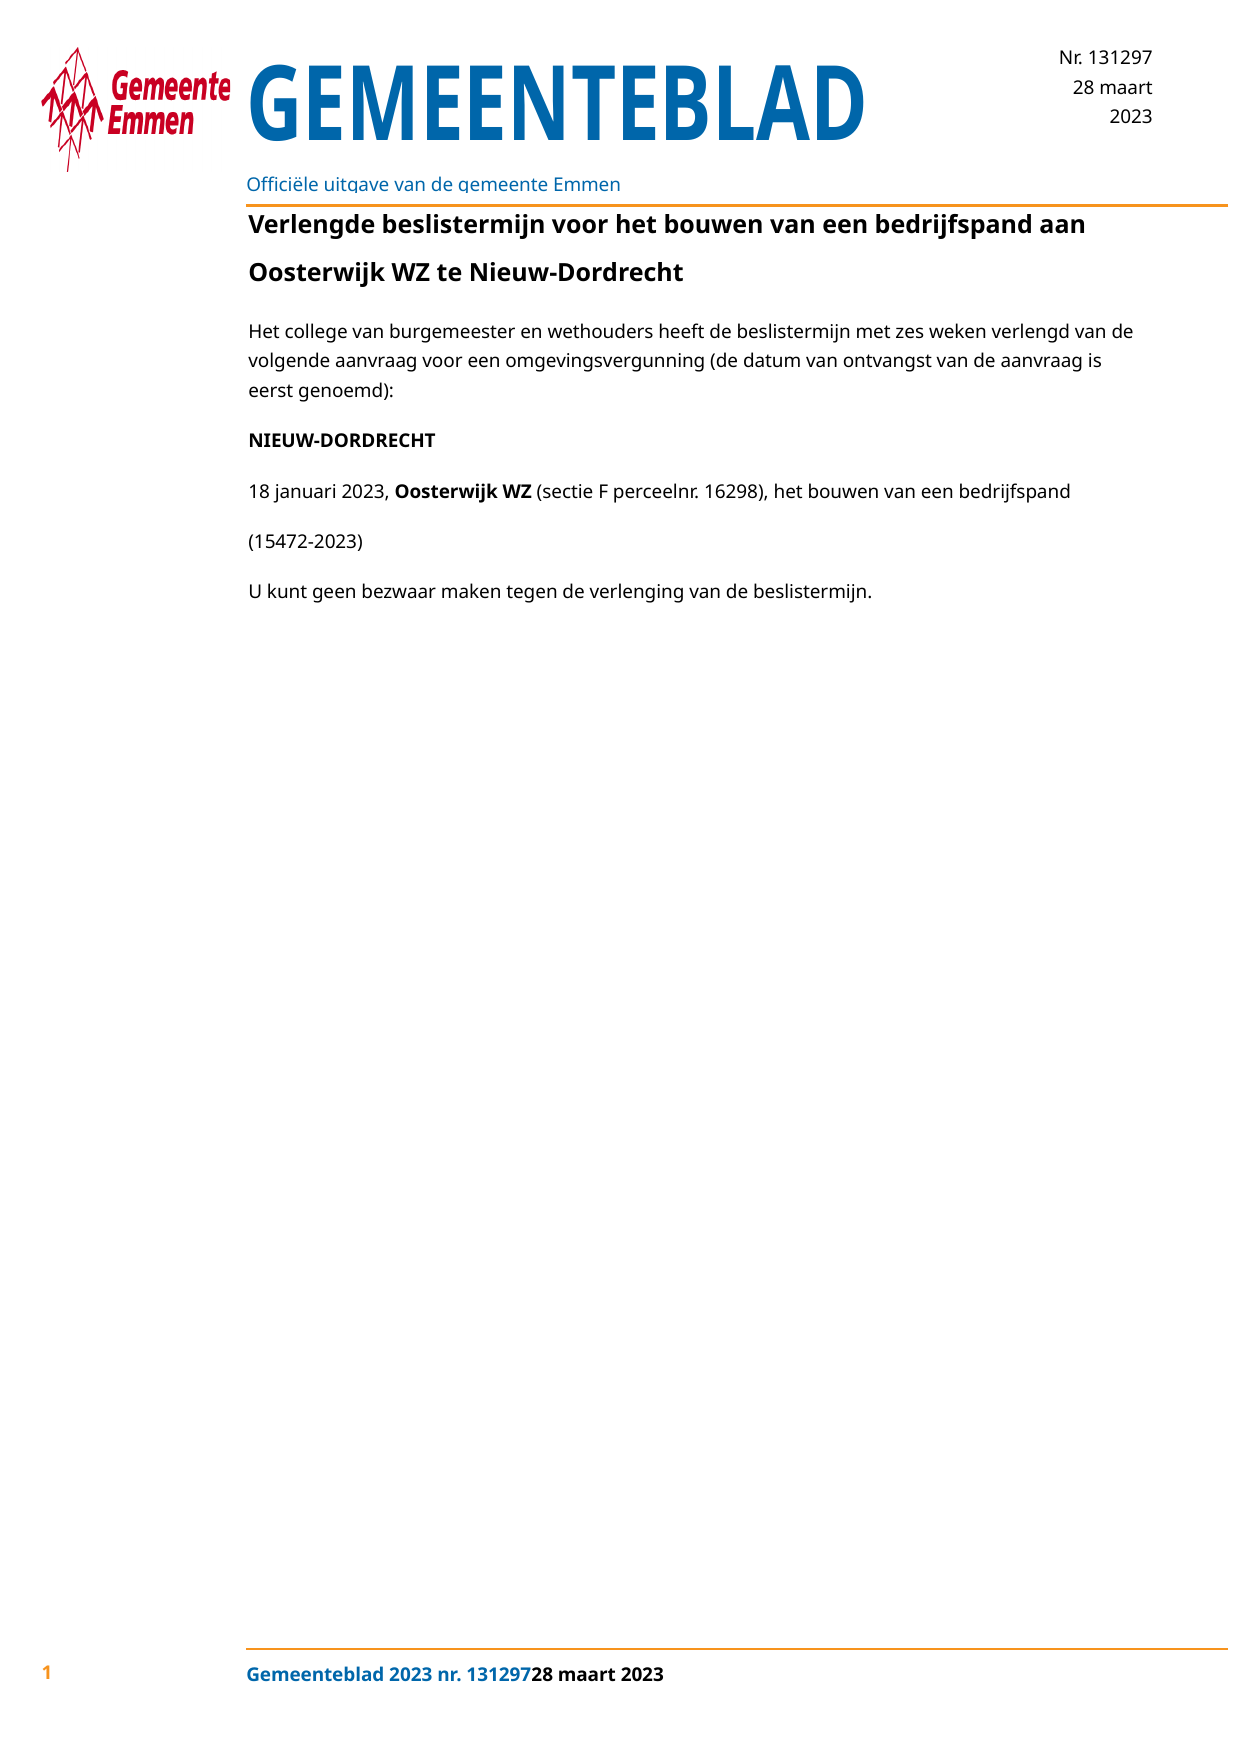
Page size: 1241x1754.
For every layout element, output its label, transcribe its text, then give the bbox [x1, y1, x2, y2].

text 18 januari 2023, Oosterwijk WZ (sectie F perceelnr. 16298), het bouwen van een bedrijfspand [248, 478, 1152, 504]
picture [41, 47, 231, 172]
text NIEUW-DORDRECHT [248, 427, 1152, 453]
text Het college van burgemeester en wethouders heeft de beslistermijn met zes weken verlengd van de volgende aanvraag voor een omgevingsvergunning (de datum van ontvangst van de aanvraag is eerst genoemd): [248, 318, 1152, 403]
text Verlengde beslistermijn voor het bouwen van een bedrijfspand aan Oosterwijk WZ te Nieuw-Dordrecht [248, 207, 1152, 288]
text (15472-2023) [248, 528, 1152, 554]
text U kunt geen bezwaar maken tegen de verlenging van de beslistermijn. [248, 579, 1152, 604]
